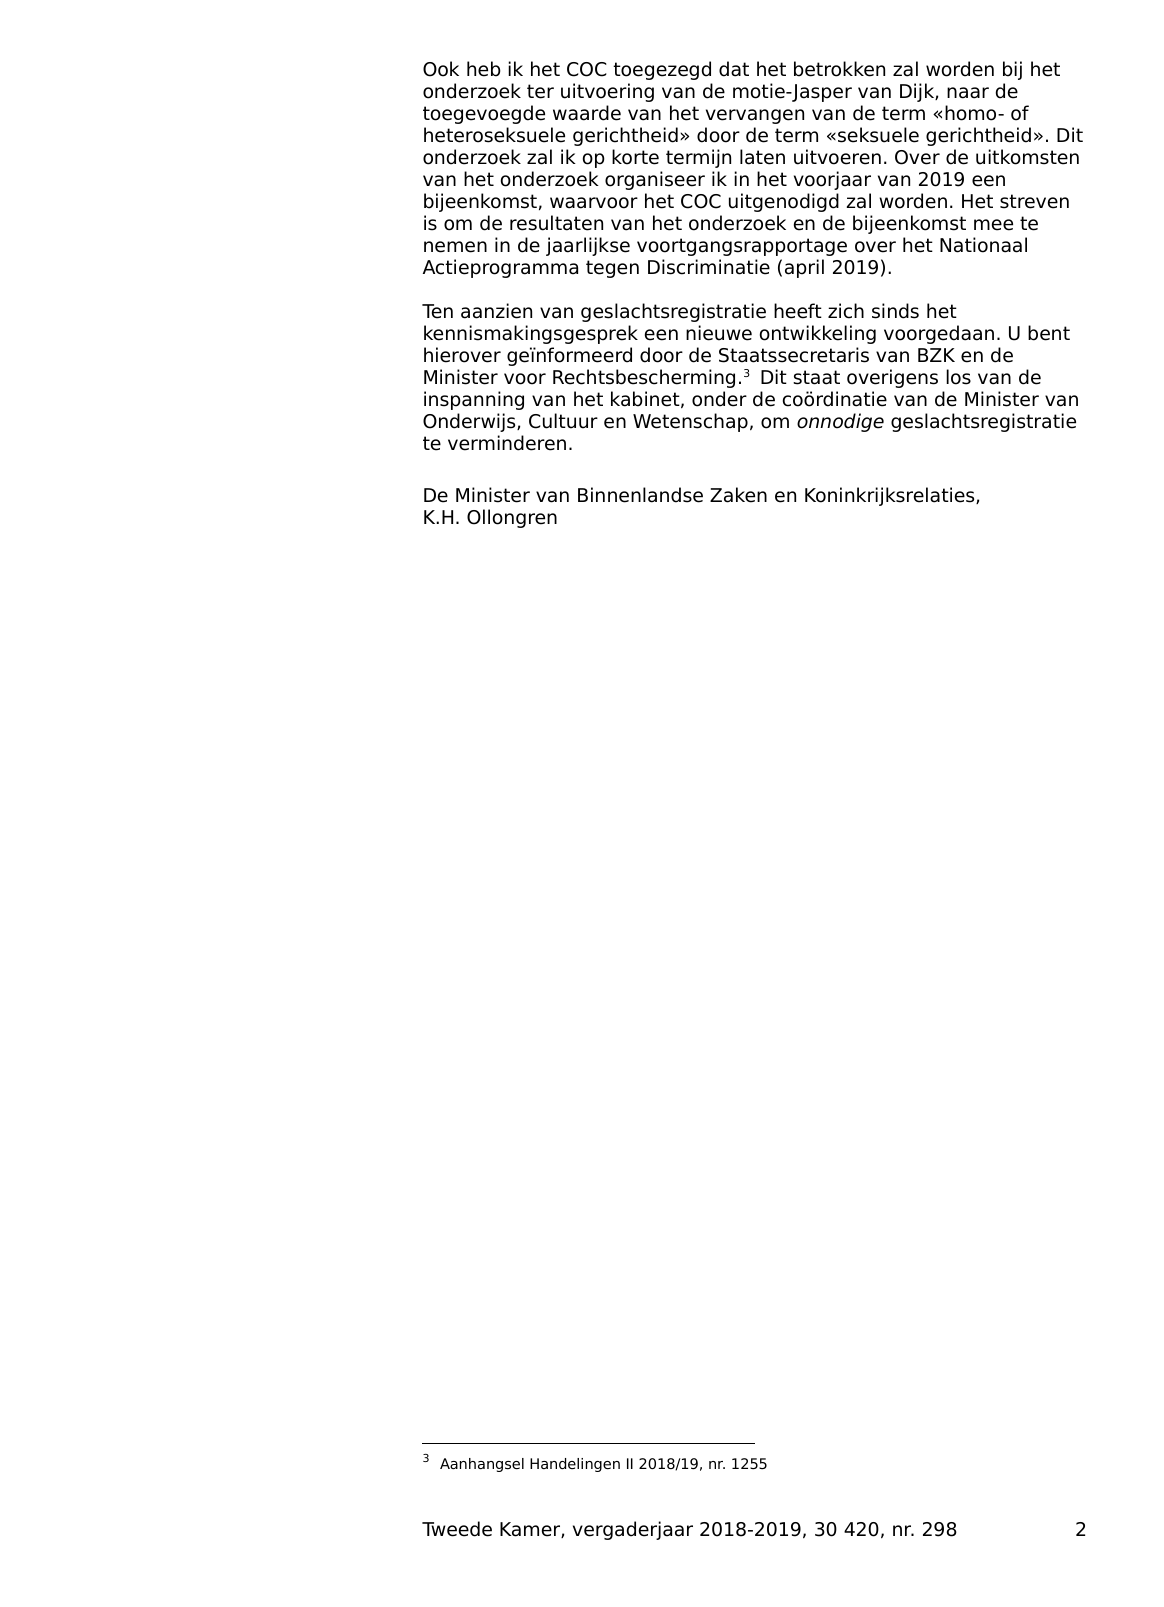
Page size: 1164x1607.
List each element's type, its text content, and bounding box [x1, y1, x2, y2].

text De Minister van Binnenlandse Zaken en Koninkrijksrelaties, K.H. Ollongren [422, 485, 1087, 529]
text Aanhangsel Handelingen II 2018/19, nr. 1255 [422, 1452, 1087, 1474]
text Ten aanzien van geslachtsregistratie heeft zich sinds het kennismakingsgesprek een nieuwe ontwikkeling voorgedaan. U bent hierover geïnformeerd door de Staatssecretaris van BZK en de Minister voor Rechtsbescherming. Dit staat overigens los van de inspanning van het kabinet, onder de coördinatie van de Minister van Onderwijs, Cultuur en Wetenschap, om onnodige geslachtsregistratie te verminderen. [422, 301, 1087, 455]
text Ook heb ik het COC toegezegd dat het betrokken zal worden bij het onderzoek ter uitvoering van de motie-Jasper van Dijk, naar de toegevoegde waarde van het vervangen van de term «homo- of heteroseksuele gerichtheid» door de term «seksuele gerichtheid». Dit onderzoek zal ik op korte termijn laten uitvoeren. Over de uitkomsten van het onderzoek organiseer ik in het voorjaar van 2019 een bijeenkomst, waarvoor het COC uitgenodigd zal worden. Het streven is om de resultaten van het onderzoek en de bijeenkomst mee te nemen in de jaarlijkse voortgangsrapportage over het Nationaal Actieprogramma tegen Discriminatie (april 2019). [422, 59, 1087, 279]
